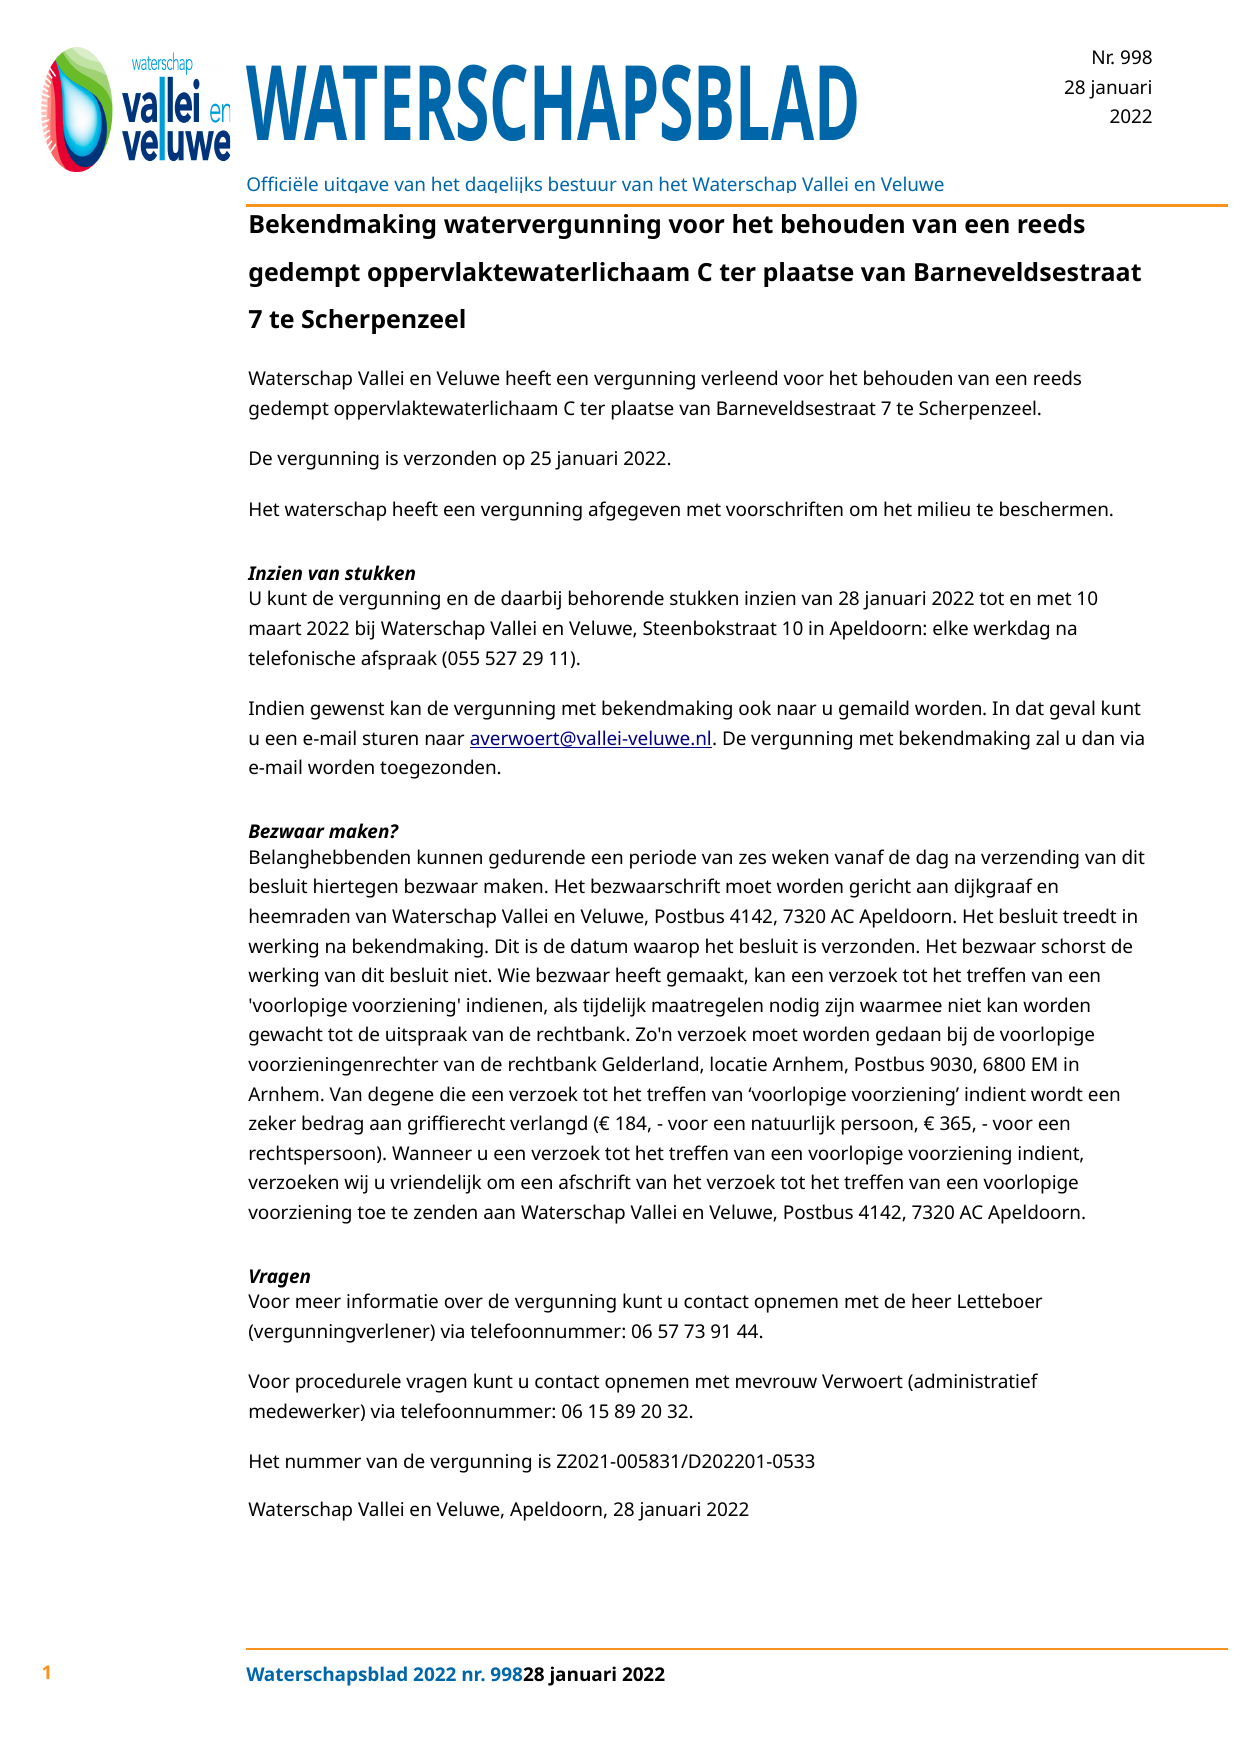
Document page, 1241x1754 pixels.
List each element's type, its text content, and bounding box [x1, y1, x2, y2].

text Inzien van stukken [248, 560, 1152, 586]
text Bezwaar maken? [248, 818, 1152, 844]
text Bekendmaking watervergunning voor het behouden van een reeds gedempt oppervlaktewaterlichaam C ter plaatse van Barneveldsestraat 7 te Scherpenzeel [248, 207, 1152, 336]
text Vragen [248, 1263, 1152, 1289]
text De vergunning is verzonden op 25 januari 2022. [248, 446, 1152, 471]
text Belanghebbenden kunnen gedurende een periode van zes weken vanaf de dag na verzending van dit besluit hiertegen bezwaar maken. Het bezwaarschrift moet worden gericht aan dijkgraaf en heemraden van Waterschap Vallei en Veluwe, Postbus 4142, 7320 AC Apeldoorn. Het besluit treedt in werking na bekendmaking. Dit is de datum waarop het besluit is verzonden. Het bezwaar schorst de werking van dit besluit niet. Wie bezwaar heeft gemaakt, kan een verzoek tot het treffen van een 'voorlopige voorziening' indienen, als tijdelijk maatregelen nodig zijn waarmee niet kan worden gewacht tot de uitspraak van de rechtbank. Zo'n verzoek moet worden gedaan bij de voorlopige voorzieningenrechter van de rechtbank Gelderland, locatie Arnhem, Postbus 9030, 6800 EM in Arnhem. Van degene die een verzoek tot het treffen van ‘voorlopige voorziening’ indient wordt een zeker bedrag aan griffierecht verlangd (€ 184, - voor een natuurlijk persoon, € 365, - voor een rechtspersoon). Wanneer u een verzoek tot het treffen van een voorlopige voorziening indient, verzoeken wij u vriendelijk om een afschrift van het verzoek tot het treffen van een voorlopige voorziening toe te zenden aan Waterschap Vallei en Veluwe, Postbus 4142, 7320 AC Apeldoorn. [248, 844, 1152, 1225]
text Indien gewenst kan de vergunning met bekendmaking ook naar u gemaild worden. In dat geval kunt u een e-mail sturen naar averwoert@vallei-veluwe.nl. De vergunning met bekendmaking zal u dan via e-mail worden toegezonden. [248, 695, 1152, 780]
text Voor procedurele vragen kunt u contact opnemen met mevrouw Verwoert (administratief medewerker) via telefoonnummer: 06 15 89 20 32. [248, 1369, 1152, 1424]
picture [41, 47, 231, 172]
text Voor meer informatie over de vergunning kunt u contact opnemen met de heer Letteboer (vergunningverlener) via telefoonnummer: 06 57 73 91 44. [248, 1289, 1152, 1344]
text Waterschap Vallei en Veluwe heeft een vergunning verleend voor het behouden van een reeds gedempt oppervlaktewaterlichaam C ter plaatse van Barneveldsestraat 7 te Scherpenzeel. [248, 366, 1152, 421]
text Het waterschap heeft een vergunning afgegeven met voorschriften om het milieu te beschermen. [248, 496, 1152, 522]
text Waterschap Vallei en Veluwe, Apeldoorn, 28 januari 2022 [248, 1497, 1152, 1522]
text Het nummer van de vergunning is Z2021-005831/D202201-0533 [248, 1449, 1152, 1474]
text U kunt de vergunning en de daarbij behorende stukken inzien van 28 januari 2022 tot en met 10 maart 2022 bij Waterschap Vallei en Veluwe, Steenbokstraat 10 in Apeldoorn: elke werkdag na telefonische afspraak (055 527 29 11). [248, 586, 1152, 671]
